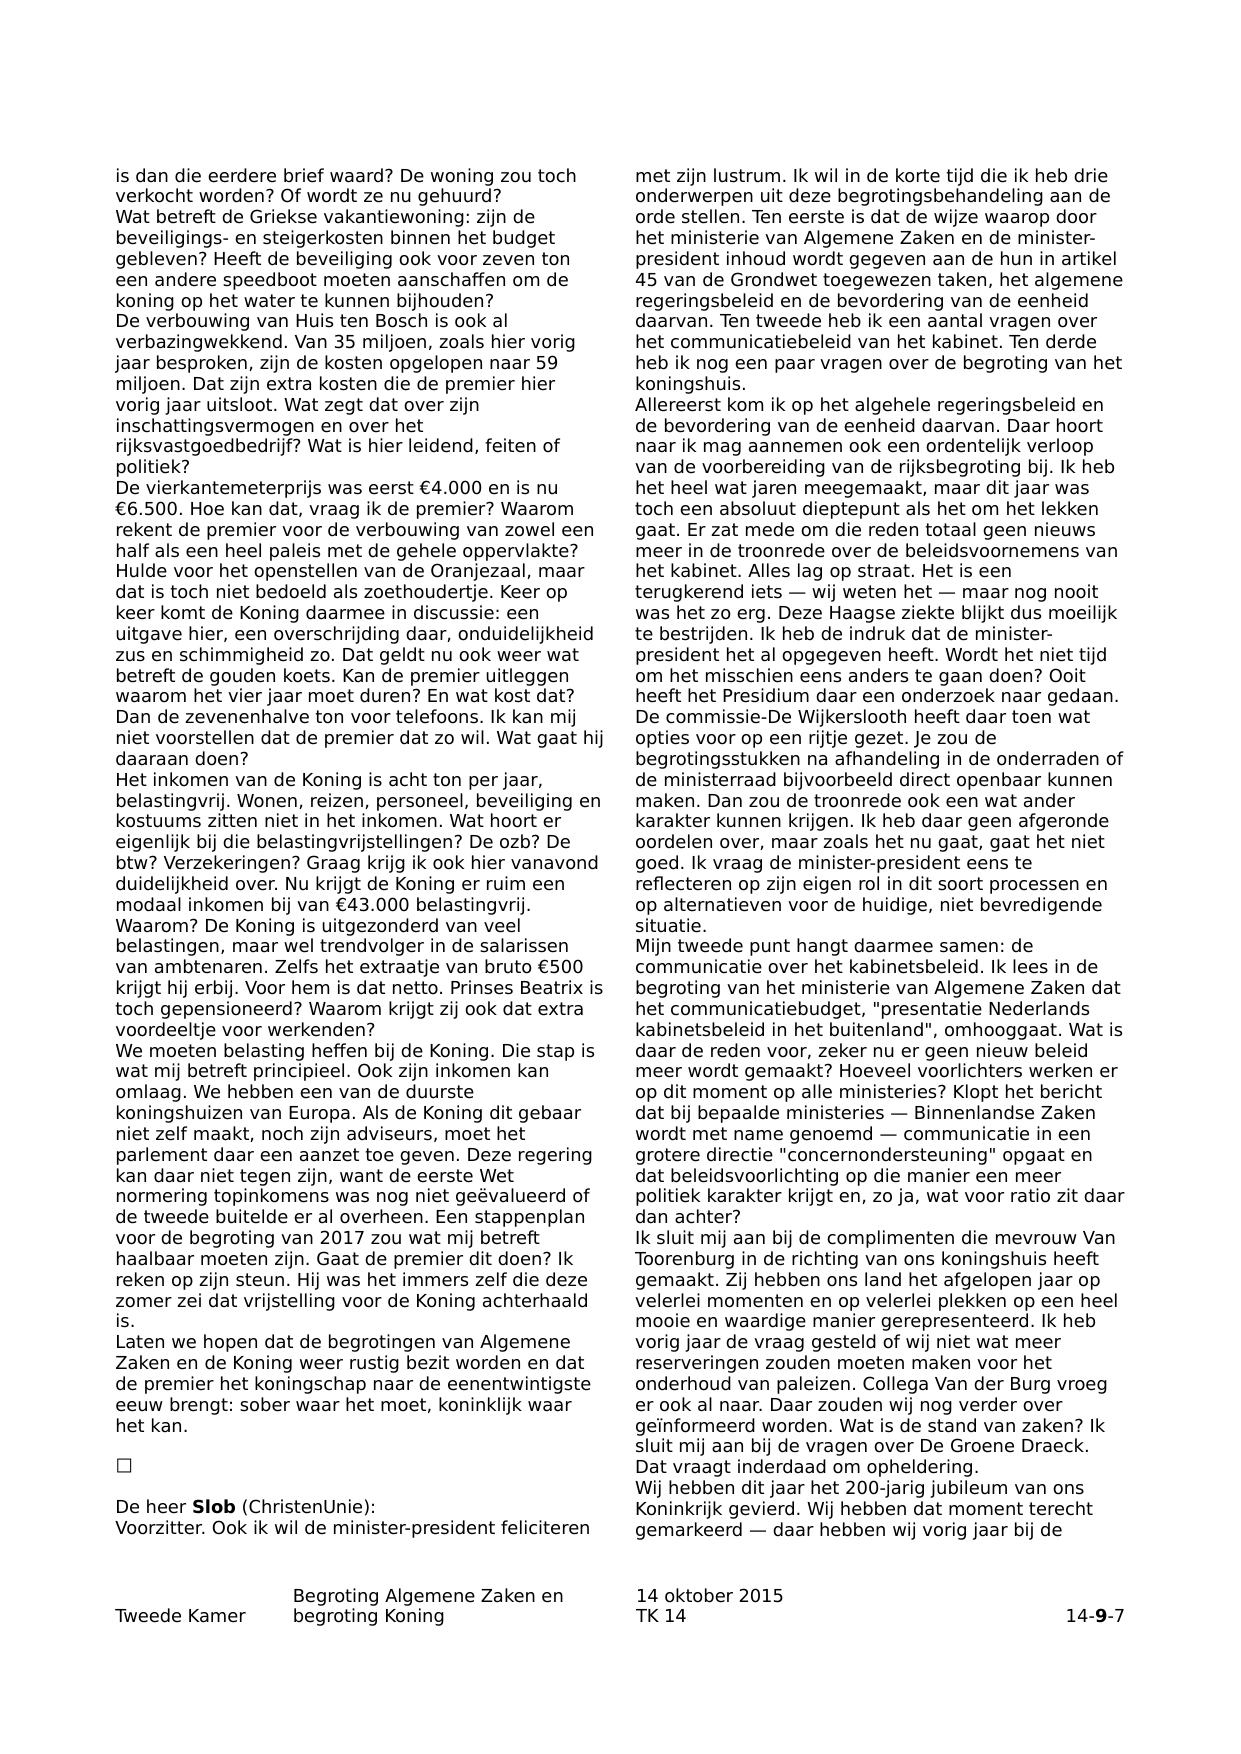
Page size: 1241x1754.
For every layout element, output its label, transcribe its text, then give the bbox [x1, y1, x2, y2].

text Voorzitter. Ook ik wil de minister-president feliciteren [115, 1518, 605, 1538]
text Allereerst kom ik op het algehele regeringsbeleid en de bevordering van de eenheid daarvan. Daar hoort naar ik mag aannemen ook een ordentelijk verloop van de voorbereiding van de rijksbegroting bij. Ik heb het heel wat jaren meegemaakt, maar dit jaar was toch een absoluut dieptepunt als het om het lekken gaat. Er zat mede om die reden totaal geen nieuws meer in de troonrede over de beleidsvoornemens van het kabinet. Alles lag op straat. Het is een terugkerend iets — wij weten het — maar nog nooit was het zo erg. Deze Haagse ziekte blijkt dus moeilijk te bestrijden. Ik heb de indruk dat de minister-president het al opgegeven heeft. Wordt het niet tijd om het misschien eens anders te gaan doen? Ooit heeft het Presidium daar een onderzoek naar gedaan. De commissie-De Wijkerslooth heeft daar toen wat opties voor op een rijtje gezet. Je zou de begrotingsstukken na afhandeling in de onderraden of de ministerraad bijvoorbeeld direct openbaar kunnen maken. Dan zou de troonrede ook een wat ander karakter kunnen krijgen. Ik heb daar geen afgeronde oordelen over, maar zoals het nu gaat, gaat het niet goed. Ik vraag de minister-president eens te reflecteren op zijn eigen rol in dit soort processen en op alternatieven voor de huidige, niet bevredigende situatie. [635, 394, 1125, 936]
text De vierkantemeterprijs was eerst €4.000 en is nu €6.500. Hoe kan dat, vraag ik de premier? Waarom rekent de premier voor de verbouwing van zowel een half als een heel paleis met de gehele oppervlakte? [115, 478, 605, 561]
text Hulde voor het openstellen van de Oranjezaal, maar dat is toch niet bedoeld als zoethoudertje. Keer op keer komt de Koning daarmee in discussie: een uitgave hier, een overschrijding daar, onduidelijkheid zus en schimmigheid zo. Dat geldt nu ook weer wat betreft de gouden koets. Kan de premier uitleggen waarom het vier jaar moet duren? En wat kost dat? Dan de zevenenhalve ton voor telefoons. Ik kan mij niet voorstellen dat de premier dat zo wil. Wat gaat hij daaraan doen? [115, 561, 605, 769]
text Het inkomen van de Koning is acht ton per jaar, belastingvrij. Wonen, reizen, personeel, beveiliging en kostuums zitten niet in het inkomen. Wat hoort er eigenlijk bij die belastingvrijstellingen? De ozb? De btw? Verzekeringen? Graag krijg ik ook hier vanavond duidelijkheid over. Nu krijgt de Koning er ruim een modaal inkomen bij van €43.000 belastingvrij. Waarom? De Koning is uitgezonderd van veel belastingen, maar wel trendvolger in de salarissen van ambtenaren. Zelfs het extraatje van bruto €500 krijgt hij erbij. Voor hem is dat netto. Prinses Beatrix is toch gepensioneerd? Waarom krijgt zij ook dat extra voordeeltje voor werkenden? [115, 769, 605, 1040]
text met zijn lustrum. Ik wil in de korte tijd die ik heb drie onderwerpen uit deze begrotingsbehandeling aan de orde stellen. Ten eerste is dat de wijze waarop door het ministerie van Algemene Zaken en de minister-president inhoud wordt gegeven aan de hun in artikel 45 van de Grondwet toegewezen taken, het algemene regeringsbeleid en de bevordering van de eenheid daarvan. Ten tweede heb ik een aantal vragen over het communicatiebeleid van het kabinet. Ten derde heb ik nog een paar vragen over de begroting van het koningshuis. [635, 165, 1125, 394]
text Wij hebben dit jaar het 200-jarig jubileum van ons Koninkrijk gevierd. Wij hebben dat moment terecht gemarkeerd — daar hebben wij vorig jaar bij de [635, 1478, 1125, 1540]
text De heer Slob (ChristenUnie): [115, 1497, 605, 1518]
text Mijn tweede punt hangt daarmee samen: de communicatie over het kabinetsbeleid. Ik lees in de begroting van het ministerie van Algemene Zaken dat het communicatiebudget, "presentatie Nederlands kabinetsbeleid in het buitenland", omhooggaat. Wat is daar de reden voor, zeker nu er geen nieuw beleid meer wordt gemaakt? Hoeveel voorlichters werken er op dit moment op alle ministeries? Klopt het bericht dat bij bepaalde ministeries — Binnenlandse Zaken wordt met name genoemd — communicatie in een grotere directie "concernondersteuning" opgaat en dat beleidsvoorlichting op die manier een meer politiek karakter krijgt en, zo ja, wat voor ratio zit daar dan achter? [635, 936, 1125, 1228]
text De verbouwing van Huis ten Bosch is ook al verbazingwekkend. Van 35 miljoen, zoals hier vorig jaar besproken, zijn de kosten opgelopen naar 59 miljoen. Dat zijn extra kosten die de premier hier vorig jaar uitsloot. Wat zegt dat over zijn inschattingsvermogen en over het rijksvastgoedbedrijf? Wat is hier leidend, feiten of politiek? [115, 311, 605, 478]
text We moeten belasting heffen bij de Koning. Die stap is wat mij betreft principieel. Ook zijn inkomen kan omlaag. We hebben een van de duurste koningshuizen van Europa. Als de Koning dit gebaar niet zelf maakt, noch zijn adviseurs, moet het parlement daar een aanzet toe geven. Deze regering kan daar niet tegen zijn, want de eerste Wet normering topinkomens was nog niet geëvalueerd of de tweede buitelde er al overheen. Een stappenplan voor de begroting van 2017 zou wat mij betreft haalbaar moeten zijn. Gaat de premier dit doen? Ik reken op zijn steun. Hij was het immers zelf die deze zomer zei dat vrijstelling voor de Koning achterhaald is. [115, 1040, 605, 1332]
text ⬜ [115, 1456, 605, 1477]
text is dan die eerdere brief waard? De woning zou toch verkocht worden? Of wordt ze nu gehuurd? [115, 165, 605, 207]
text Ik sluit mij aan bij de complimenten die mevrouw Van Toorenburg in de richting van ons koningshuis heeft gemaakt. Zij hebben ons land het afgelopen jaar op velerlei momenten en op velerlei plekken op een heel mooie en waardige manier gerepresenteerd. Ik heb vorig jaar de vraag gesteld of wij niet wat meer reserveringen zouden moeten maken voor het onderhoud van paleizen. Collega Van der Burg vroeg er ook al naar. Daar zouden wij nog verder over geïnformeerd worden. Wat is de stand van zaken? Ik sluit mij aan bij de vragen over De Groene Draeck. Dat vraagt inderdaad om opheldering. [635, 1228, 1125, 1478]
text Laten we hopen dat de begrotingen van Algemene Zaken en de Koning weer rustig bezit worden en dat de premier het koningschap naar de eenentwintigste eeuw brengt: sober waar het moet, koninklijk waar het kan. [115, 1332, 605, 1436]
text Wat betreft de Griekse vakantiewoning: zijn de beveiligings- en steigerkosten binnen het budget gebleven? Heeft de beveiliging ook voor zeven ton een andere speedboot moeten aanschaffen om de koning op het water te kunnen bijhouden? [115, 207, 605, 311]
